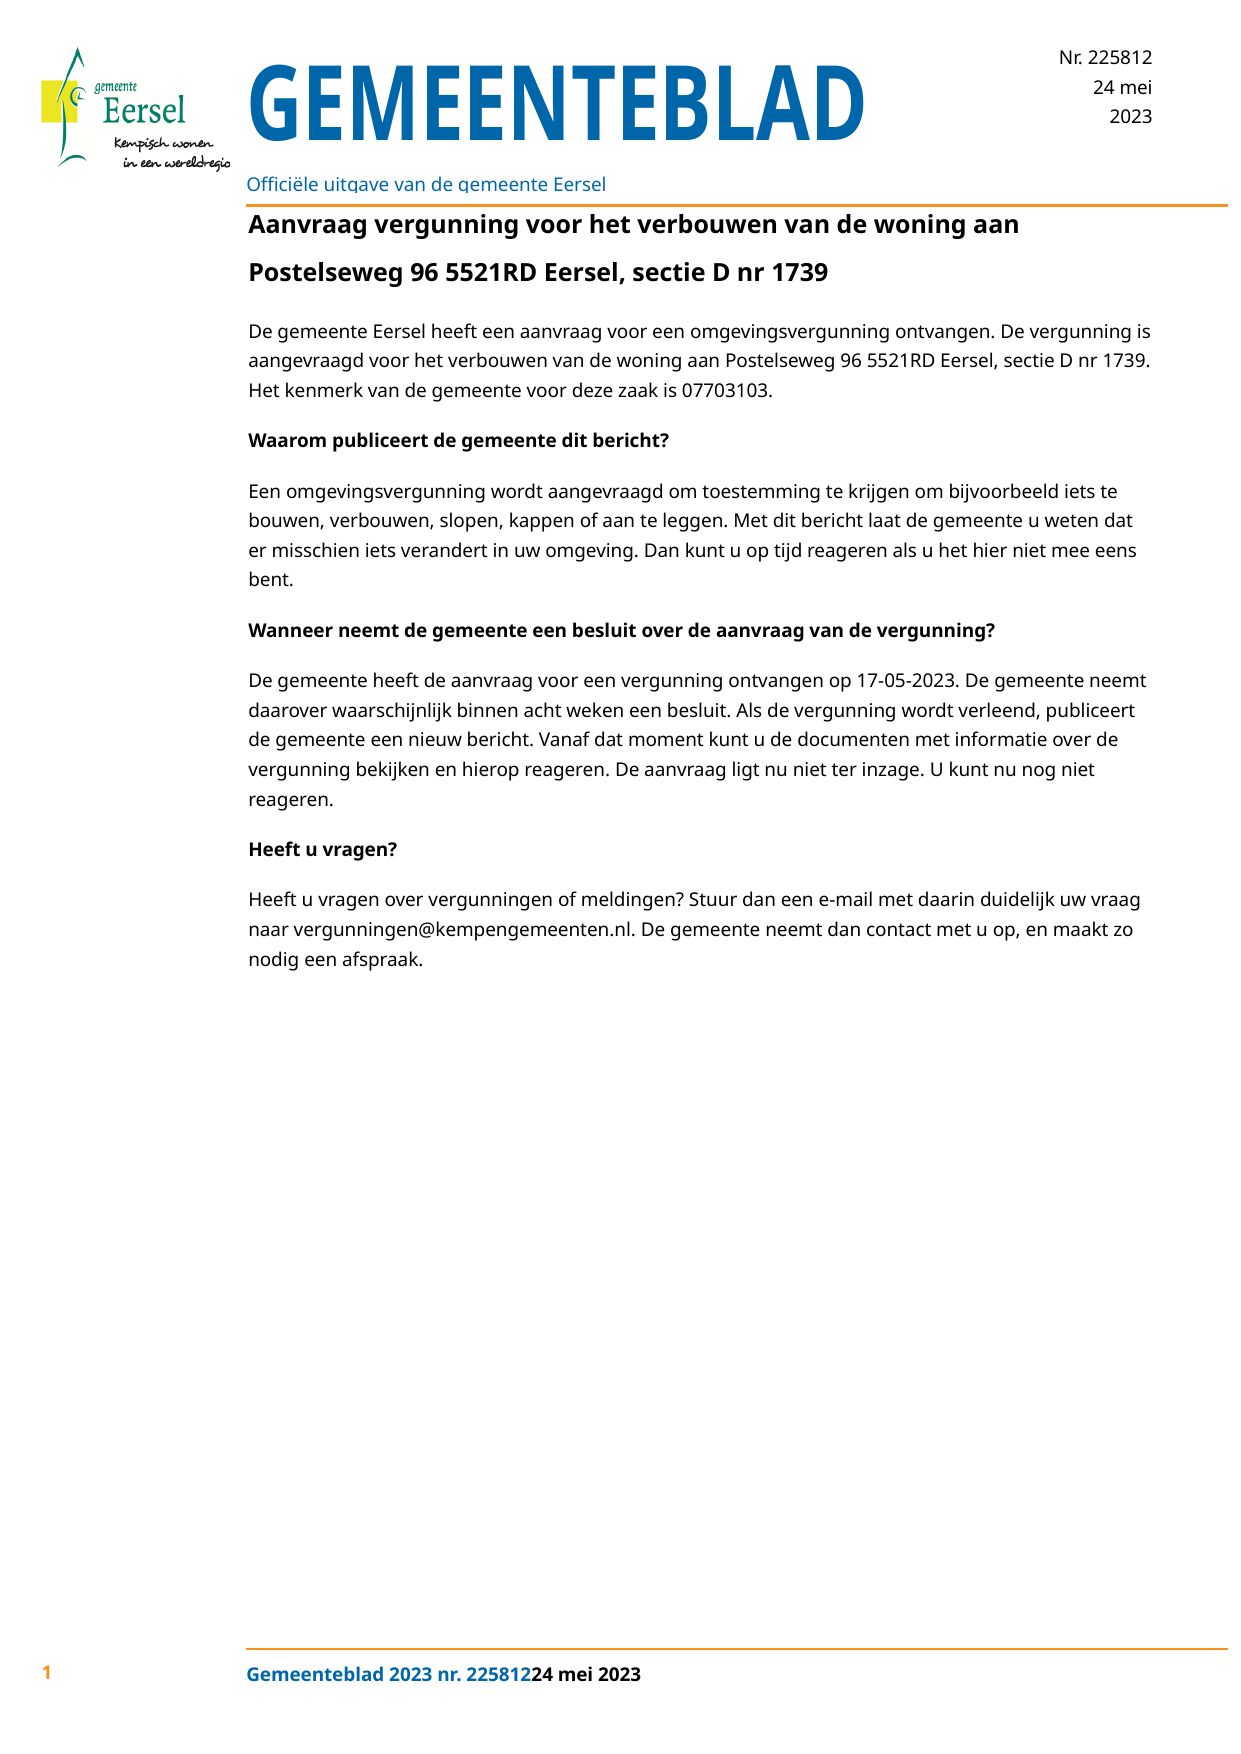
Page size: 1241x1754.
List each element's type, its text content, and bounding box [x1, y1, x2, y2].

text De gemeente Eersel heeft een aanvraag voor een omgevingsvergunning ontvangen. De vergunning is aangevraagd voor het verbouwen van de woning aan Postelseweg 96 5521RD Eersel, sectie D nr 1739. Het kenmerk van de gemeente voor deze zaak is 07703103. [248, 318, 1152, 403]
text Wanneer neemt de gemeente een besluit over de aanvraag van de vergunning? [248, 617, 1152, 643]
text Waarom publiceert de gemeente dit bericht? [248, 427, 1152, 453]
text Aanvraag vergunning voor het verbouwen van de woning aan Postelseweg 96 5521RD Eersel, sectie D nr 1739 [248, 207, 1152, 288]
picture [41, 47, 231, 172]
text Heeft u vragen? [248, 836, 1152, 862]
text Heeft u vragen over vergunningen of meldingen? Stuur dan een e-mail met daarin duidelijk uw vraag naar vergunningen@kempengemeenten.nl. De gemeente neemt dan contact met u op, en maakt zo nodig een afspraak. [248, 887, 1152, 972]
text Een omgevingsvergunning wordt aangevraagd om toestemming te krijgen om bijvoorbeeld iets te bouwen, verbouwen, slopen, kappen of aan te leggen. Met dit bericht laat de gemeente u weten dat er misschien iets verandert in uw omgeving. Dan kunt u op tijd reageren als u het hier niet mee eens bent. [248, 478, 1152, 592]
text De gemeente heeft de aanvraag voor een vergunning ontvangen op 17-05-2023. De gemeente neemt daarover waarschijnlijk binnen acht weken een besluit. Als de vergunning wordt verleend, publiceert de gemeente een nieuw bericht. Vanaf dat moment kunt u de documenten met informatie over de vergunning bekijken en hierop reageren. De aanvraag ligt nu niet ter inzage. U kunt nu nog niet reageren. [248, 667, 1152, 812]
